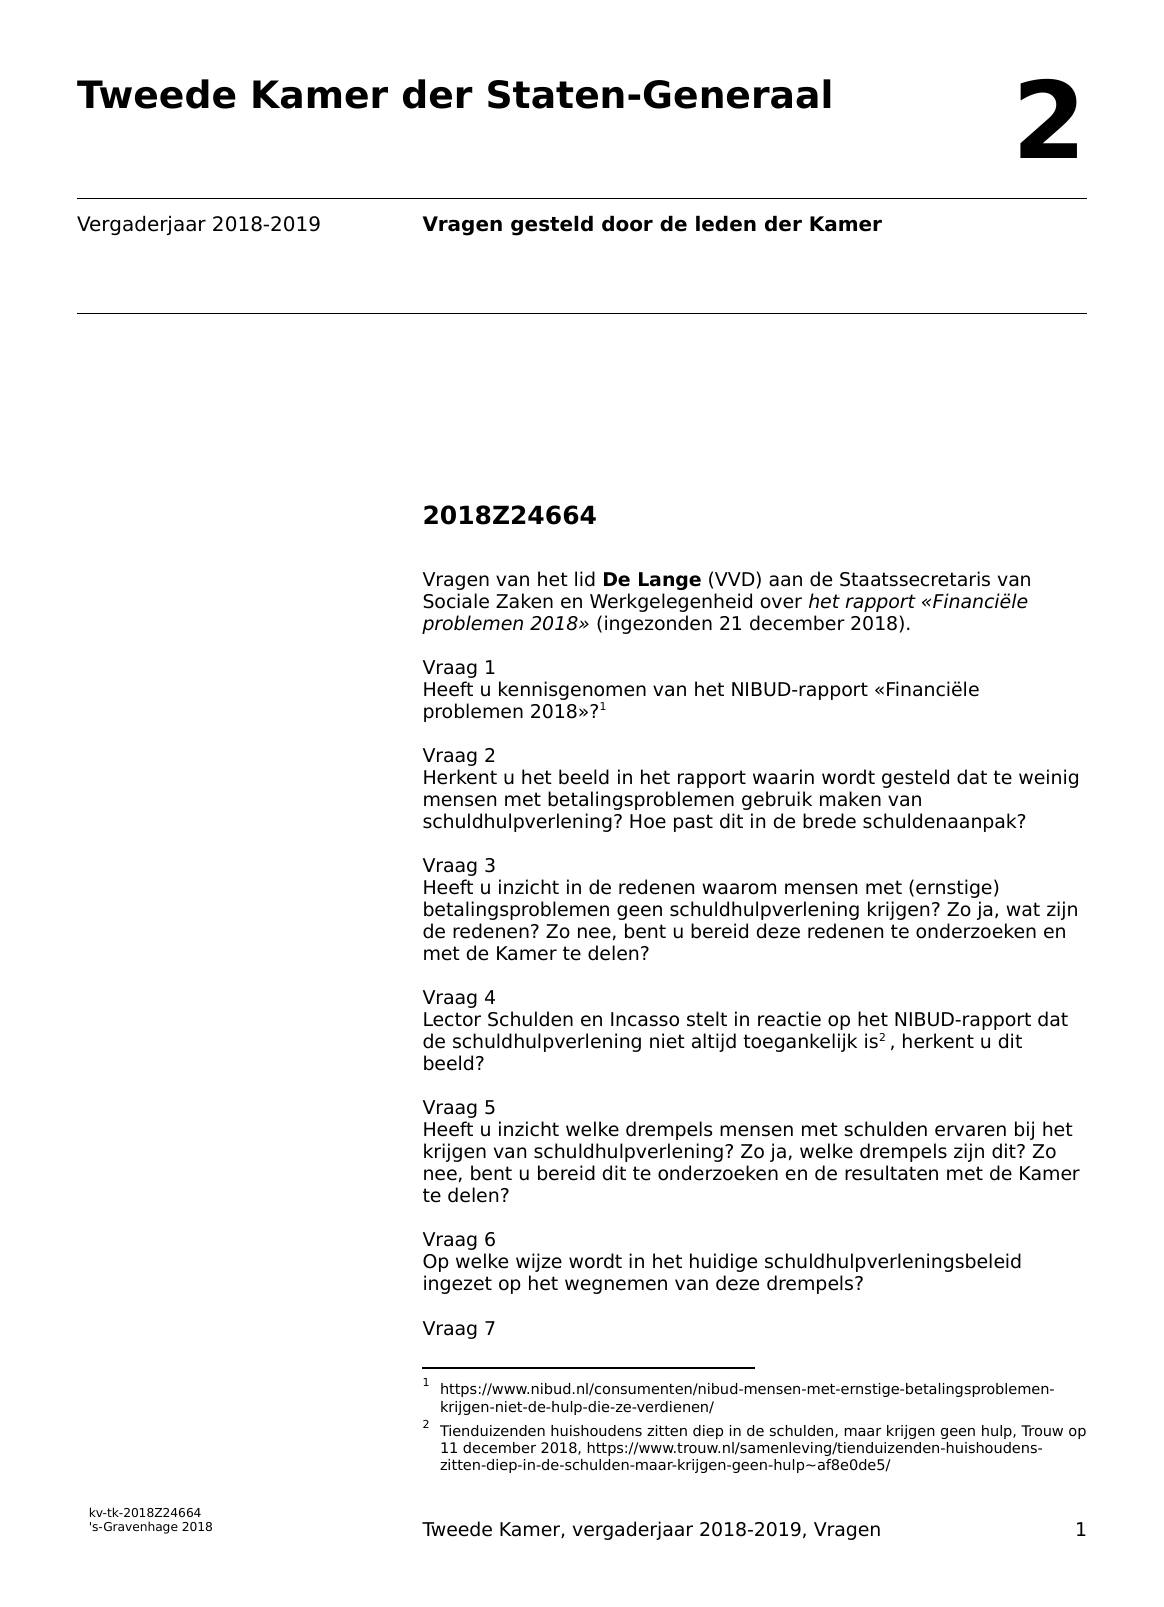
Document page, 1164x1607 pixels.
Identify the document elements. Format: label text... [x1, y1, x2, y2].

text https://www.nibud.nl/consumenten/nibud-mensen-met-ernstige-betalingsproblemen-krijgen-niet-de-hulp-die-ze-verdienen/ [422, 1377, 1087, 1416]
text Heeft u inzicht in de redenen waarom mensen met (ernstige) betalingsproblemen geen schuldhulpverlening krijgen? Zo ja, wat zijn de redenen? Zo nee, bent u bereid deze redenen te onderzoeken en met de Kamer te delen? [422, 877, 1087, 965]
text Lector Schulden en Incasso stelt in reactie op het NIBUD-rapport dat de schuldhulpverlening niet altijd toegankelijk is, herkent u dit beeld? [422, 1009, 1087, 1075]
text Heeft u inzicht welke drempels mensen met schulden ervaren bij het krijgen van schuldhulpverlening? Zo ja, welke drempels zijn dit? Zo nee, bent u bereid dit te onderzoeken en de resultaten met de Kamer te delen? [422, 1119, 1087, 1207]
text Vraag 2 [422, 745, 1087, 767]
table_header Tweede Kamer der Staten-Generaal [77, 59, 886, 198]
text Vraag 6 [422, 1229, 1087, 1251]
text Heeft u kennisgenomen van het NIBUD-rapport «Financiële problemen 2018»? [422, 679, 1087, 723]
text Tienduizenden huishoudens zitten diep in de schulden, maar krijgen geen hulp, Trouw op 11 december 2018, https://www.trouw.nl/samenleving/tienduizenden-huishoudens-zitten-diep-in-de-schulden-maar-krijgen-geen-hulp~af8e0de5/ [422, 1418, 1087, 1474]
text Vraag 7 [422, 1317, 1087, 1339]
text kv-tk-2018Z24664 [88, 1506, 323, 1520]
text Vraag 5 [422, 1097, 1087, 1119]
text Herkent u het beeld in het rapport waarin wordt gesteld dat te weinig mensen met betalingsproblemen gebruik maken van schuldhulpverlening? Hoe past dit in de brede schuldenaanpak? [422, 767, 1087, 833]
text Vragen van het lid De Lange (VVD) aan de Staatssecretaris van Sociale Zaken en Werkgelegenheid over het rapport «Financiële problemen 2018» (ingezonden 21 december 2018). [422, 569, 1087, 635]
table_cell Vragen gesteld door de leden der Kamer [422, 199, 1087, 313]
text 's-Gravenhage 2018 [88, 1520, 323, 1534]
text Vraag 1 [422, 657, 1087, 679]
text Vraag 3 [422, 855, 1087, 877]
text Vraag 4 [422, 987, 1087, 1009]
table_cell Vergaderjaar 2018-2019 [77, 199, 422, 313]
text Op welke wijze wordt in het huidige schuldhulpverleningsbeleid ingezet op het wegnemen van deze drempels? [422, 1251, 1087, 1295]
text 2018Z24664 [422, 501, 1087, 531]
table_header 2 [886, 59, 1087, 198]
